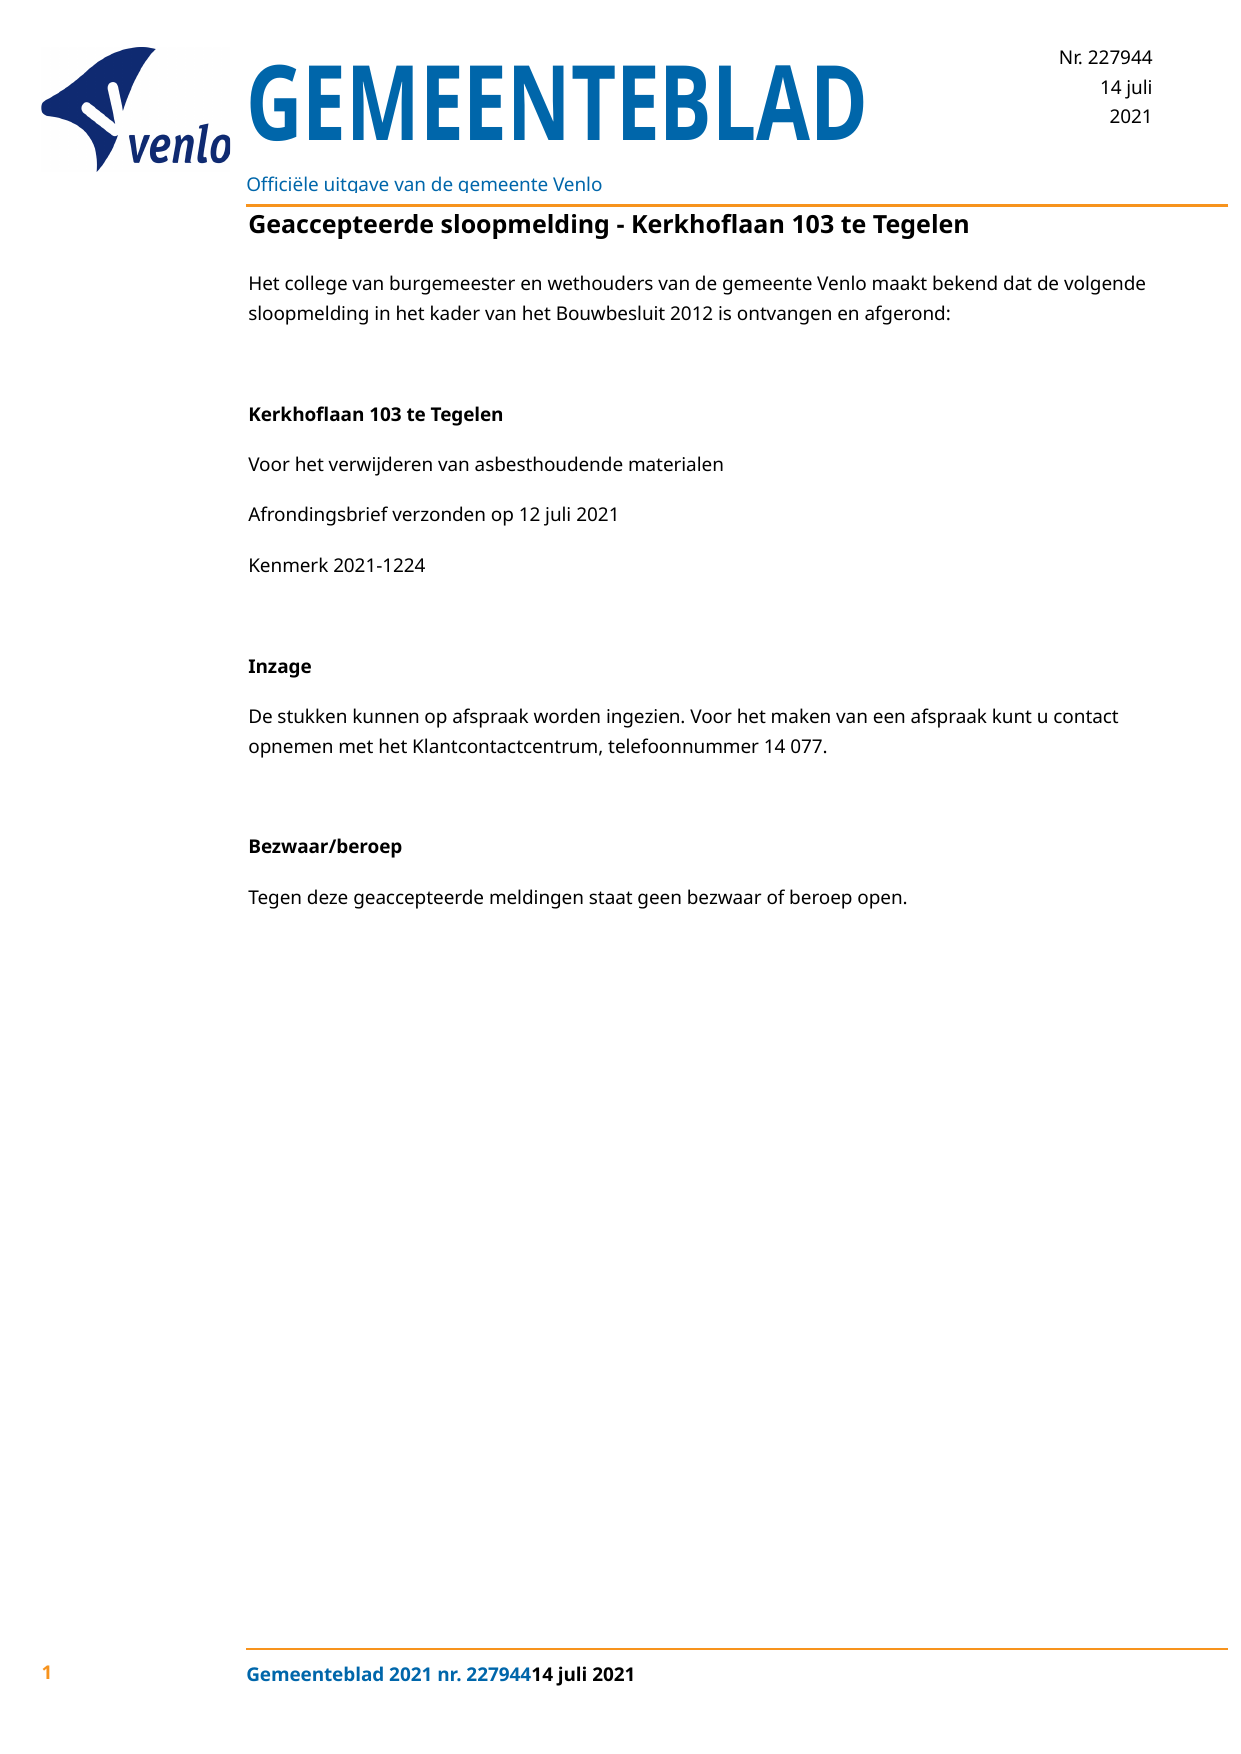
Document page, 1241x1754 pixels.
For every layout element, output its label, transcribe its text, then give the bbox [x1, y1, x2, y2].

text Afrondingsbrief verzonden op 12 juli 2021 [248, 502, 1152, 527]
text Inzage [248, 653, 1152, 678]
text Kerkhoflaan 103 te Tegelen [248, 401, 1152, 426]
text Bezwaar/beroep [248, 834, 1152, 859]
picture [41, 47, 231, 172]
text De stukken kunnen op afspraak worden ingezien. Voor het maken van een afspraak kunt u contact opnemen met het Klantcontactcentrum, telefoonnummer 14 077. [248, 703, 1152, 758]
text Kenmerk 2021-1224 [248, 552, 1152, 578]
text Voor het verwijderen van asbesthoudende materialen [248, 451, 1152, 477]
text Het college van burgemeester en wethouders van de gemeente Venlo maakt bekend dat de volgende sloopmelding in het kader van het Bouwbesluit 2012 is ontvangen en afgerond: [248, 270, 1152, 326]
text Geaccepteerde sloopmelding - Kerkhoflaan 103 te Tegelen [248, 207, 1152, 241]
text Tegen deze geaccepteerde meldingen staat geen bezwaar of beroep open. [248, 884, 1152, 910]
